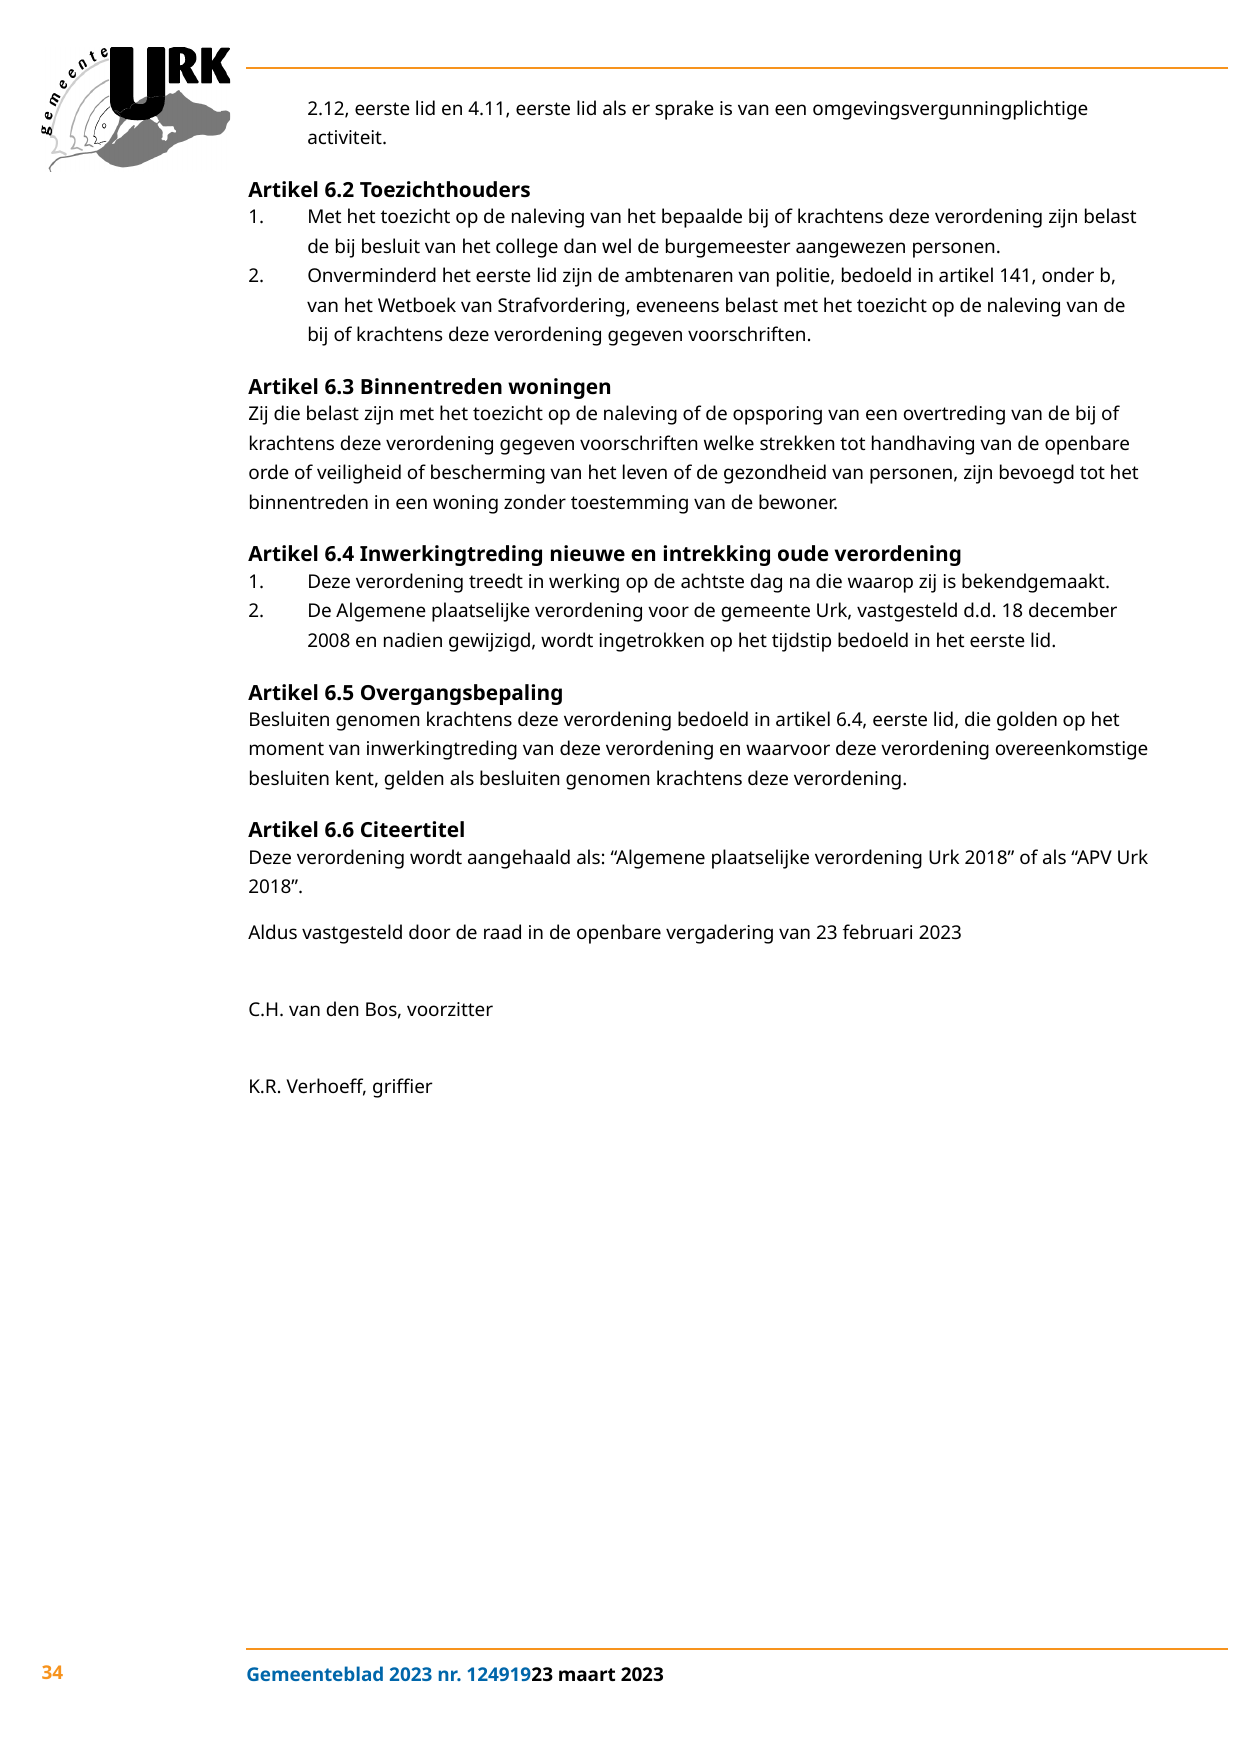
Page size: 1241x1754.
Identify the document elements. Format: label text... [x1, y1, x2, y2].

text Besluiten genomen krachtens deze verordening bedoeld in artikel 6.4, eerste lid, die golden op het moment van inwerkingtreding van deze verordening en waarvoor deze verordening overeenkomstige besluiten kent, gelden als besluiten genomen krachtens deze verordening. [248, 706, 1152, 791]
text Artikel 6.6 Citeertitel [248, 816, 1152, 844]
list Deze verordening treedt in werking op de achtste dag na die waarop zij is bekendgemaakt. [248, 568, 1152, 594]
text Deze verordening wordt aangehaald als: “Algemene plaatselijke verordening Urk 2018” of als “APV Urk 2018”. [248, 844, 1152, 899]
text Artikel 6.4 Inwerkingtreding nieuwe en intrekking oude verordening [248, 539, 1152, 568]
text Artikel 6.5 Overgangsbepaling [248, 678, 1152, 706]
text Artikel 6.2 Toezichthouders [248, 175, 1152, 203]
list Met het toezicht op de naleving van het bepaalde bij of krachtens deze verordening zijn belast de bij besluit van het college dan wel de burgemeester aangewezen personen. [248, 203, 1152, 258]
list Onverminderd het eerste lid zijn de ambtenaren van politie, bedoeld in artikel 141, onder b, van het Wetboek van Strafvordering, eveneens belast met het toezicht op de naleving van de bij of krachtens deze verordening gegeven voorschriften. [248, 262, 1152, 347]
list De Algemene plaatselijke verordening voor de gemeente Urk, vastgesteld d.d. 18 december 2008 en nadien gewijzigd, wordt ingetrokken op het tijdstip bedoeld in het eerste lid. [248, 598, 1152, 653]
text Artikel 6.3 Binnentreden woningen [248, 372, 1152, 400]
picture [41, 47, 231, 172]
text K.R. Verhoeff, griffier [248, 1074, 1152, 1099]
text Aldus vastgesteld door de raad in de openbare vergadering van 23 februari 2023 [248, 919, 1152, 945]
list 2.12, eerste lid en 4.11, eerste lid als er sprake is van een omgevingsvergunningplichtige activiteit. [248, 95, 1152, 150]
text Zij die belast zijn met het toezicht op de naleving of de opsporing van een overtreding van de bij of krachtens deze verordening gegeven voorschriften welke strekken tot handhaving van de openbare orde of veiligheid of bescherming van het leven of de gezondheid van personen, zijn bevoegd tot het binnentreden in een woning zonder toestemming van de bewoner. [248, 400, 1152, 515]
text C.H. van den Bos, voorzitter [248, 996, 1152, 1022]
